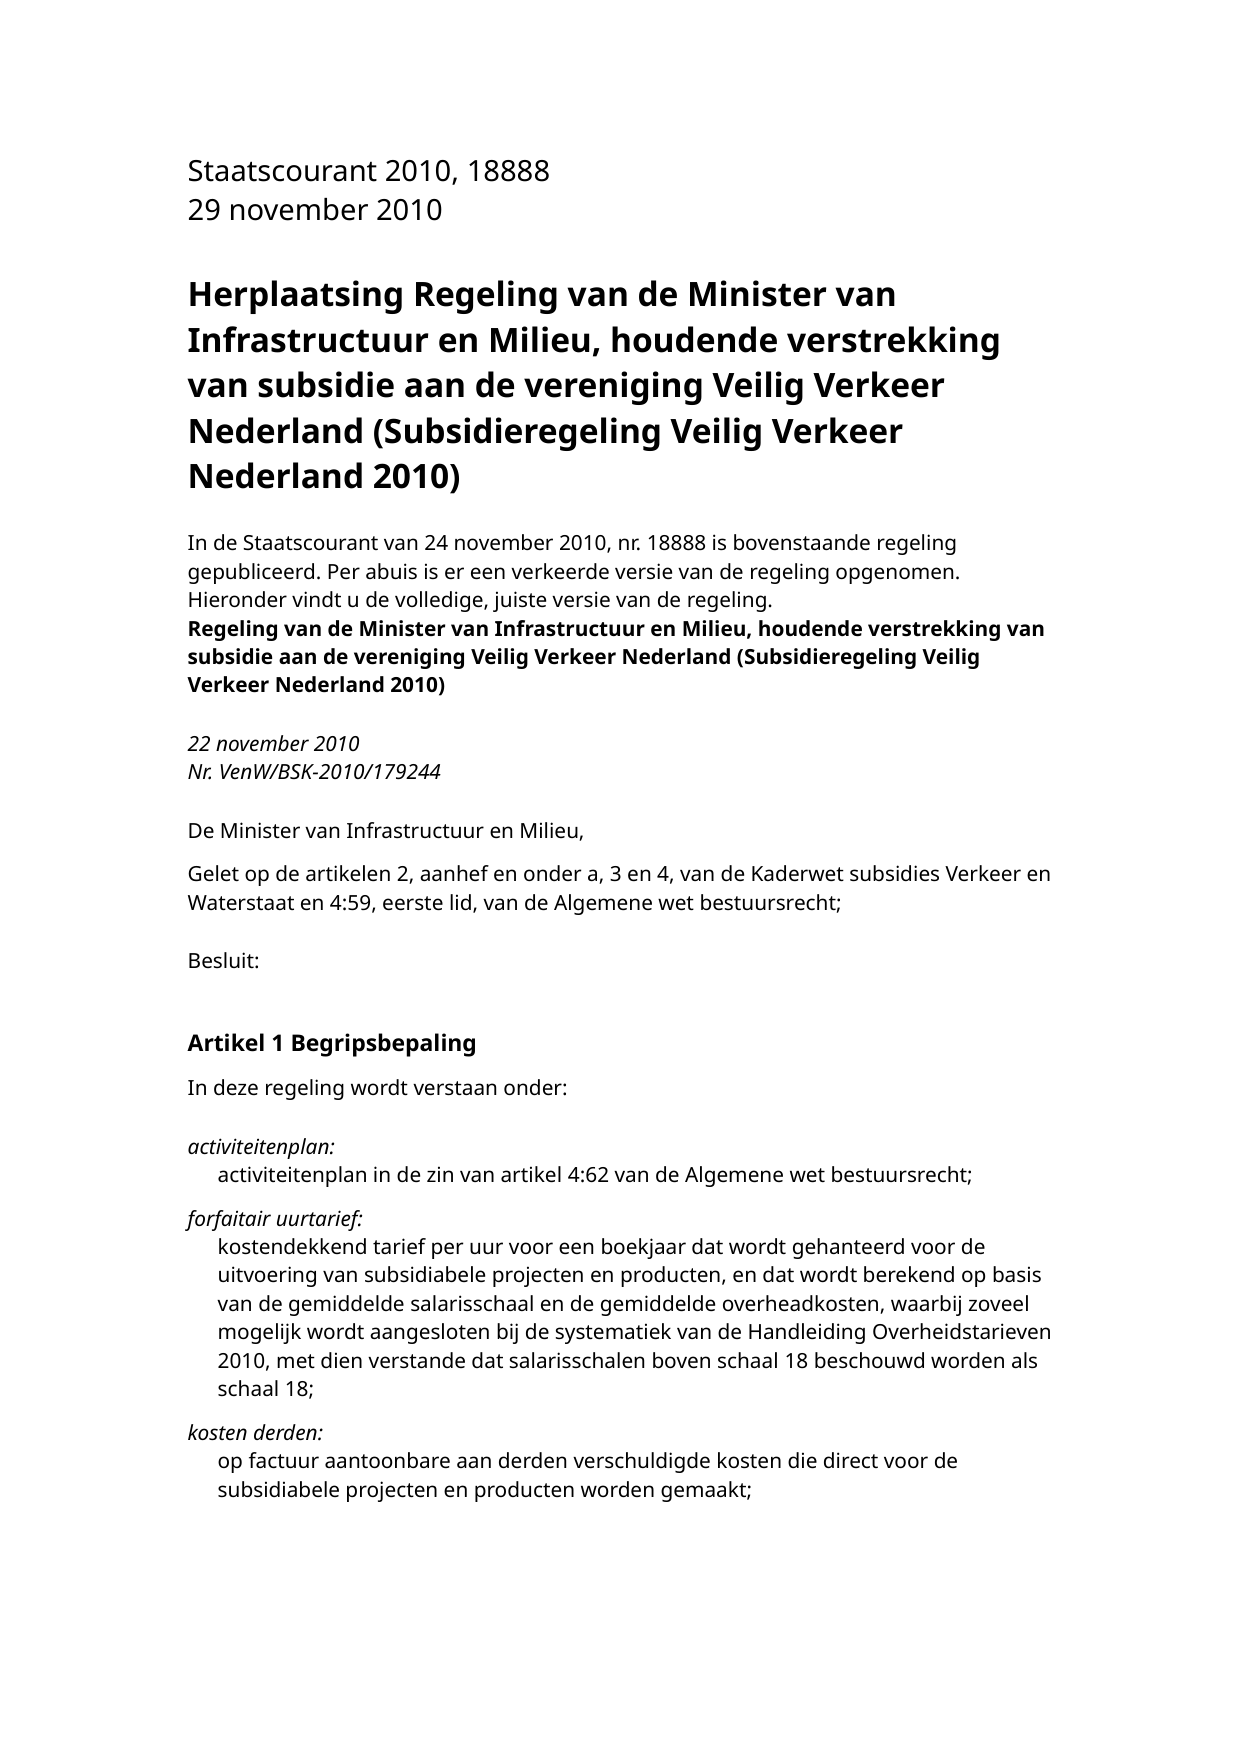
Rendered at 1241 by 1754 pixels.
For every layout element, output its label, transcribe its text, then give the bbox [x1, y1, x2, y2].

text Gelet op de artikelen 2, aanhef en onder a, 3 en 4, van de Kaderwet subsidies Verkeer en Waterstaat en 4:59, eerste lid, van de Algemene wet bestuursrecht; [187, 859, 1053, 916]
text activiteitenplan: [187, 1132, 1053, 1160]
subtitle Artikel 1 Begripsbepaling [187, 1027, 1053, 1058]
text In deze regeling wordt verstaan onder: [187, 1073, 1053, 1102]
text op factuur aantoonbare aan derden verschuldigde kosten die direct voor de subsidiabele projecten en producten worden gemaakt; [217, 1446, 1053, 1503]
text activiteitenplan in de zin van artikel 4:62 van de Algemene wet bestuursrecht; [217, 1160, 1053, 1189]
text kosten derden: [187, 1418, 1053, 1446]
text kostendekkend tarief per uur voor een boekjaar dat wordt gehanteerd voor de uitvoering van subsidiabele projecten en producten, en dat wordt berekend op basis van de gemiddelde salarisschaal en de gemiddelde overheadkosten, waarbij zoveel mogelijk wordt aangesloten bij de systematiek van de Handleiding Overheidstarieven 2010, met dien verstande dat salarisschalen boven schaal 18 beschouwd worden als schaal 18; [217, 1232, 1053, 1403]
text In de Staatscourant van 24 november 2010, nr. 18888 is bovenstaande regeling gepubliceerd. Per abuis is er een verkeerde versie van de regeling opgenomen. Hieronder vindt u de volledige, juiste versie van de regeling. [187, 528, 1053, 614]
text Nr. VenW/BSK-2010/179244 [187, 757, 1053, 786]
text 29 november 2010 [187, 190, 1053, 229]
text De Minister van Infrastructuur en Milieu, [187, 816, 1053, 844]
text forfaitair uurtarief: [187, 1204, 1053, 1232]
text Regeling van de Minister van Infrastructuur en Milieu, houdende verstrekking van subsidie aan de vereniging Veilig Verkeer Nederland (Subsidieregeling Veilig Verkeer Nederland 2010) [187, 614, 1053, 699]
subtitle Herplaatsing Regeling van de Minister van Infrastructuur en Milieu, houdende verstrekking van subsidie aan de vereniging Veilig Verkeer Nederland (Subsidieregeling Veilig Verkeer Nederland 2010) [187, 271, 1053, 498]
text Besluit: [187, 946, 1053, 975]
text Staatscourant 2010, 18888 [187, 150, 1053, 190]
text 22 november 2010 [187, 729, 1053, 757]
